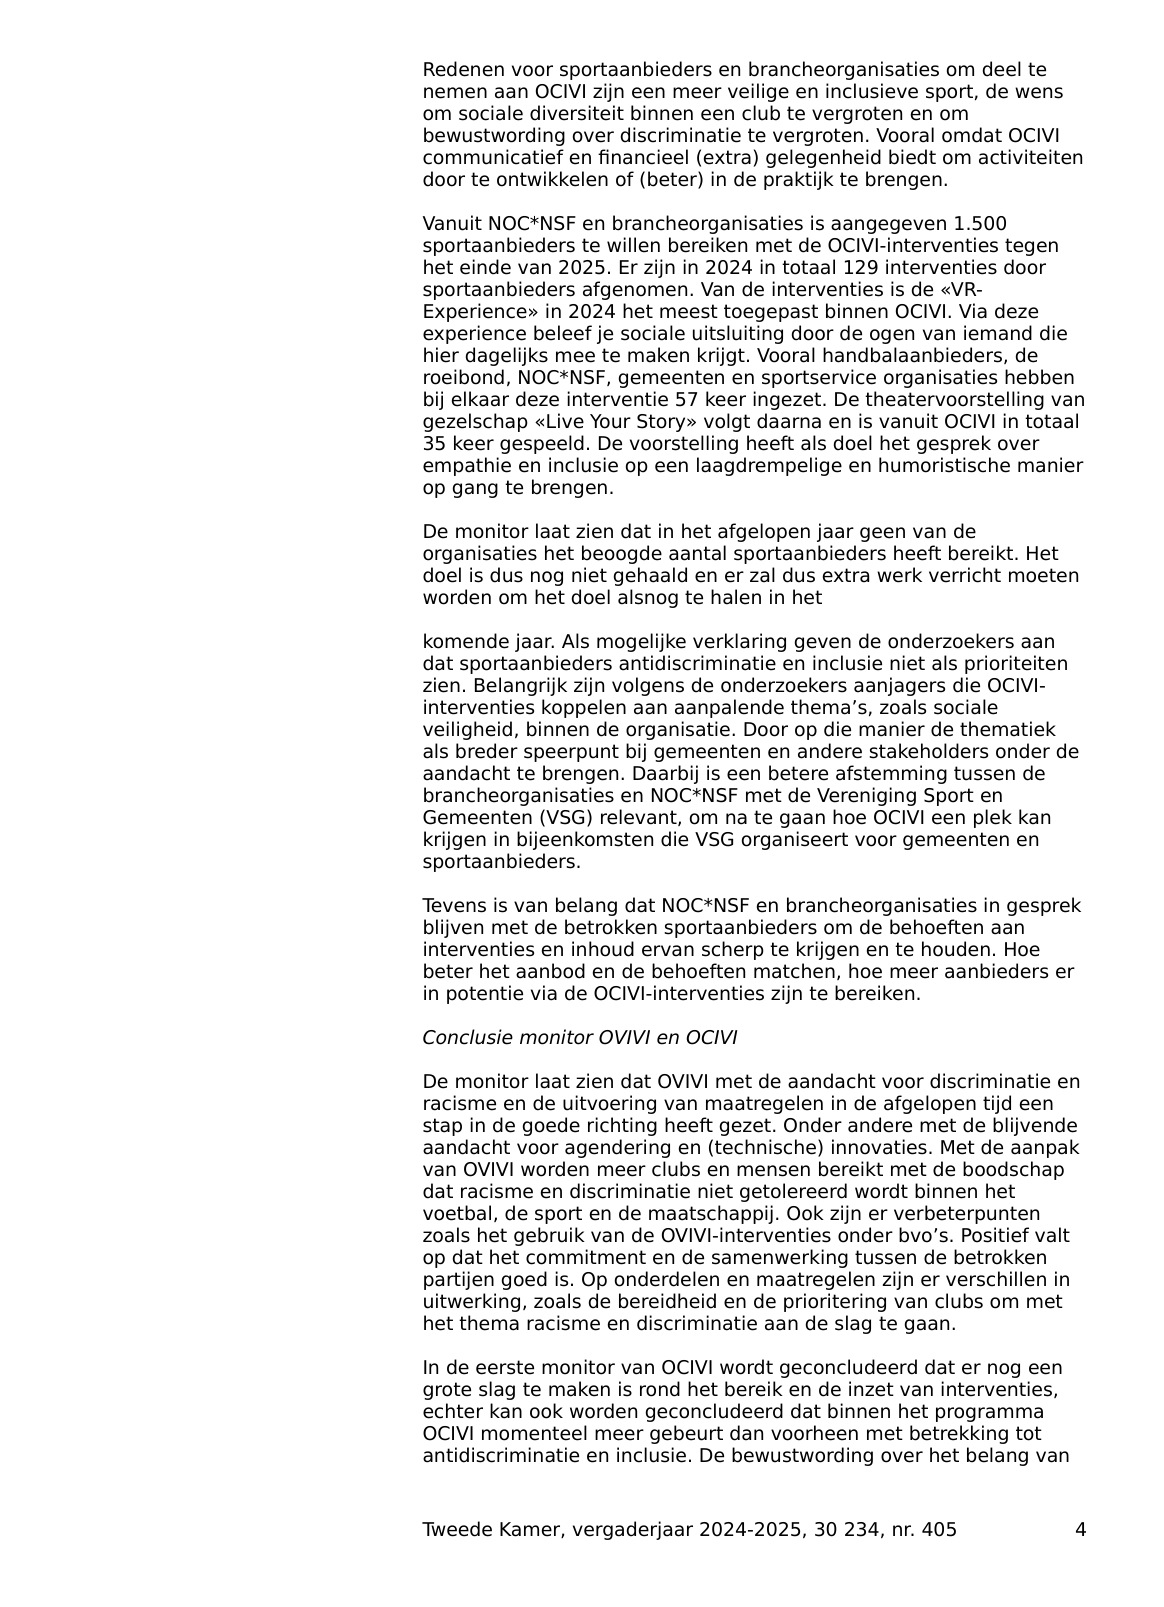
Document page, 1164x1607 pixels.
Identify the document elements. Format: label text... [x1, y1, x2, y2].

text Redenen voor sportaanbieders en brancheorganisaties om deel te nemen aan OCIVI zijn een meer veilige en inclusieve sport, de wens om sociale diversiteit binnen een club te vergroten en om bewustwording over discriminatie te vergroten. Vooral omdat OCIVI communicatief en financieel (extra) gelegenheid biedt om activiteiten door te ontwikkelen of (beter) in de praktijk te brengen. [422, 59, 1087, 191]
text komende jaar. Als mogelijke verklaring geven de onderzoekers aan dat sportaanbieders antidiscriminatie en inclusie niet als prioriteiten zien. Belangrijk zijn volgens de onderzoekers aanjagers die OCIVI-interventies koppelen aan aanpalende thema’s, zoals sociale veiligheid, binnen de organisatie. Door op die manier de thematiek als breder speerpunt bij gemeenten en andere stakeholders onder de aandacht te brengen. Daarbij is een betere afstemming tussen de brancheorganisaties en NOC*NSF met de Vereniging Sport en Gemeenten (VSG) relevant, om na te gaan hoe OCIVI een plek kan krijgen in bijeenkomsten die VSG organiseert voor gemeenten en sportaanbieders. [422, 631, 1087, 873]
text De monitor laat zien dat in het afgelopen jaar geen van de organisaties het beoogde aantal sportaanbieders heeft bereikt. Het doel is dus nog niet gehaald en er zal dus extra werk verricht moeten worden om het doel alsnog te halen in het [422, 521, 1087, 609]
subtitle Conclusie monitor OVIVI en OCIVI [422, 1027, 1087, 1049]
text Vanuit NOC*NSF en brancheorganisaties is aangegeven 1.500 sportaanbieders te willen bereiken met de OCIVI-interventies tegen het einde van 2025. Er zijn in 2024 in totaal 129 interventies door sportaanbieders afgenomen. Van de interventies is de «VR-Experience» in 2024 het meest toegepast binnen OCIVI. Via deze experience beleef je sociale uitsluiting door de ogen van iemand die hier dagelijks mee te maken krijgt. Vooral handbalaanbieders, de roeibond, NOC*NSF, gemeenten en sportservice organisaties hebben bij elkaar deze interventie 57 keer ingezet. De theatervoorstelling van gezelschap «Live Your Story» volgt daarna en is vanuit OCIVI in totaal 35 keer gespeeld. De voorstelling heeft als doel het gesprek over empathie en inclusie op een laagdrempelige en humoristische manier op gang te brengen. [422, 213, 1087, 499]
text In de eerste monitor van OCIVI wordt geconcludeerd dat er nog een grote slag te maken is rond het bereik en de inzet van interventies, echter kan ook worden geconcludeerd dat binnen het programma OCIVI momenteel meer gebeurt dan voorheen met betrekking tot antidiscriminatie en inclusie. De bewustwording over het belang van [422, 1357, 1087, 1467]
text Tevens is van belang dat NOC*NSF en brancheorganisaties in gesprek blijven met de betrokken sportaanbieders om de behoeften aan interventies en inhoud ervan scherp te krijgen en te houden. Hoe beter het aanbod en de behoeften matchen, hoe meer aanbieders er in potentie via de OCIVI-interventies zijn te bereiken. [422, 895, 1087, 1005]
text De monitor laat zien dat OVIVI met de aandacht voor discriminatie en racisme en de uitvoering van maatregelen in de afgelopen tijd een stap in de goede richting heeft gezet. Onder andere met de blijvende aandacht voor agendering en (technische) innovaties. Met de aanpak van OVIVI worden meer clubs en mensen bereikt met de boodschap dat racisme en discriminatie niet getolereerd wordt binnen het voetbal, de sport en de maatschappij. Ook zijn er verbeterpunten zoals het gebruik van de OVIVI-interventies onder bvo’s. Positief valt op dat het commitment en de samenwerking tussen de betrokken partijen goed is. Op onderdelen en maatregelen zijn er verschillen in uitwerking, zoals de bereidheid en de prioritering van clubs om met het thema racisme en discriminatie aan de slag te gaan. [422, 1071, 1087, 1335]
